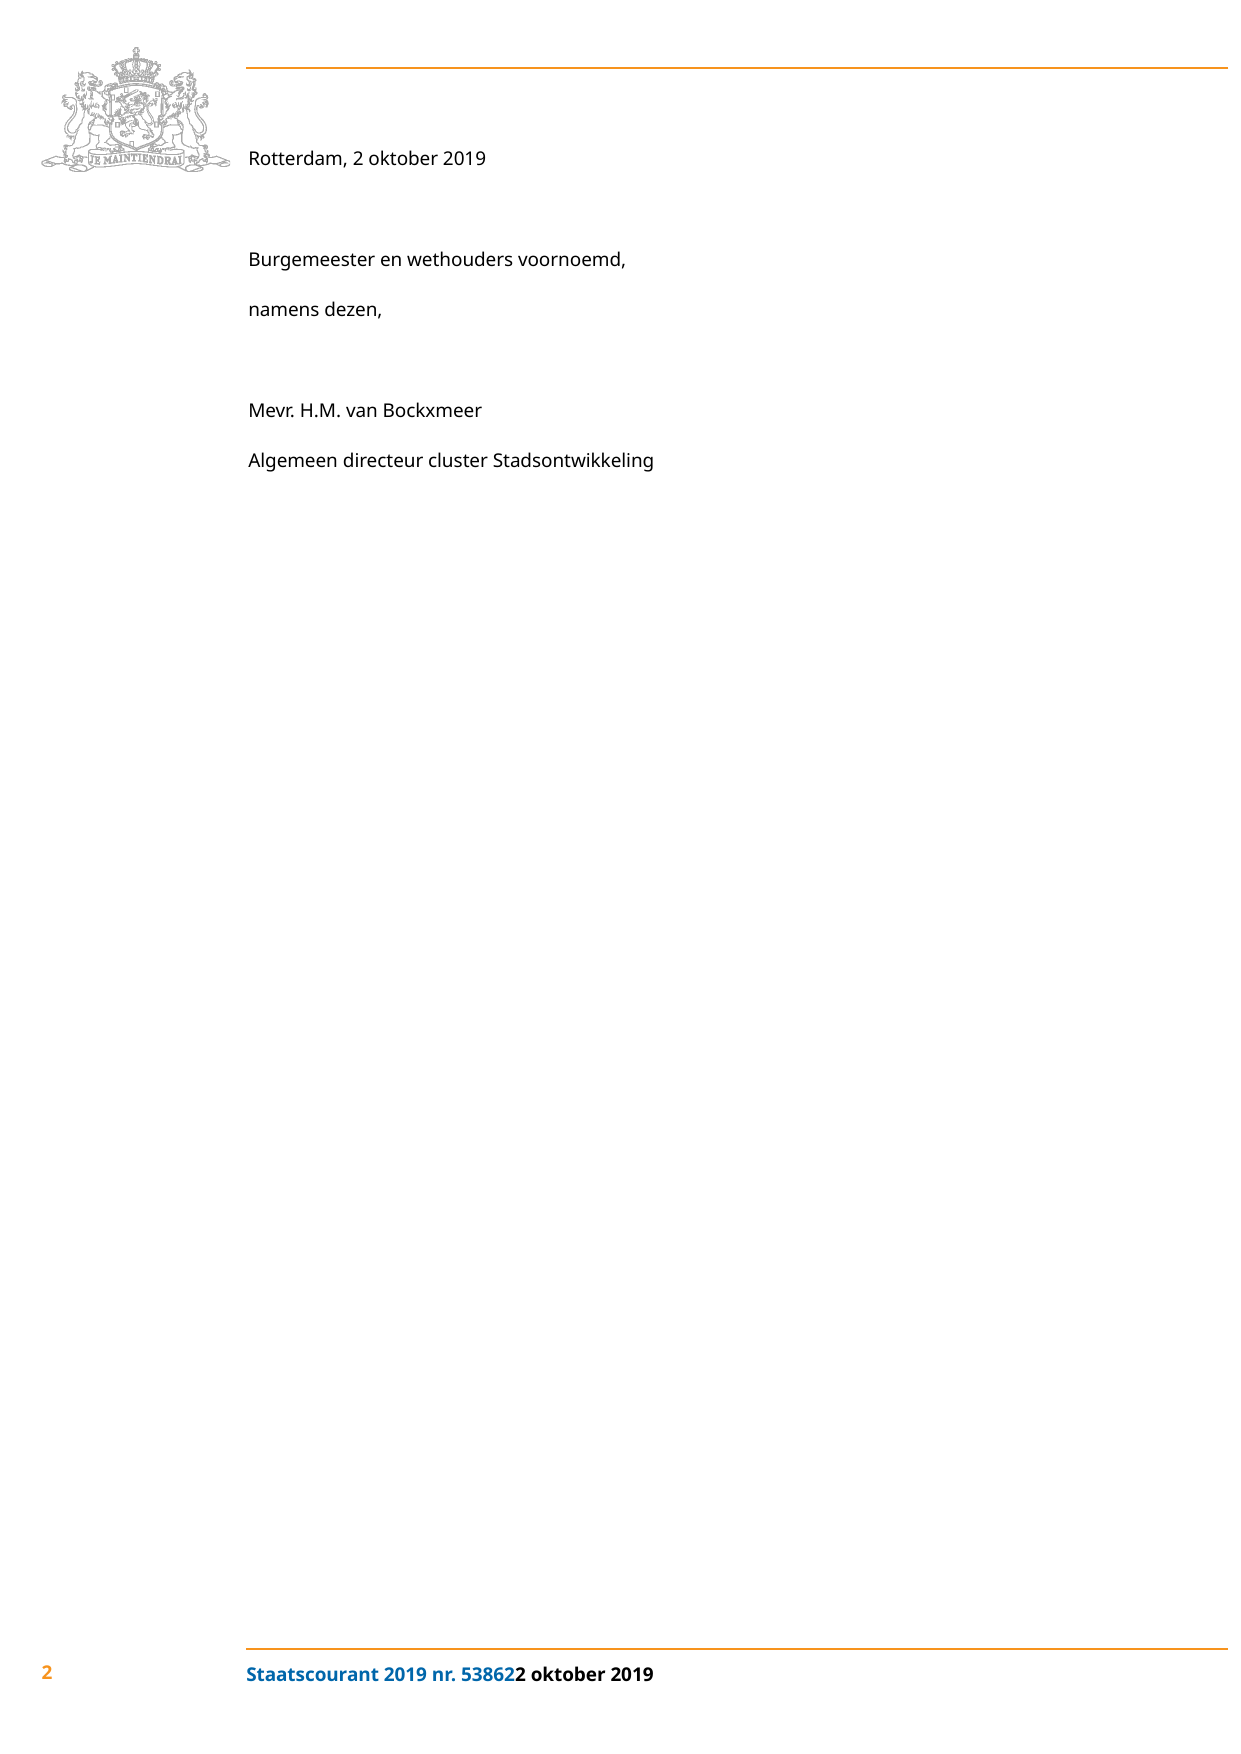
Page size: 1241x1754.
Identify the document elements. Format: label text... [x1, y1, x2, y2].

picture [41, 47, 231, 172]
text namens dezen, [248, 296, 1152, 322]
text Burgemeester en wethouders voornoemd, [248, 246, 1152, 272]
text Algemeen directeur cluster Stadsontwikkeling [248, 448, 1152, 473]
text Rotterdam, 2 oktober 2019 [248, 145, 1152, 171]
text Mevr. H.M. van Bockxmeer [248, 397, 1152, 423]
